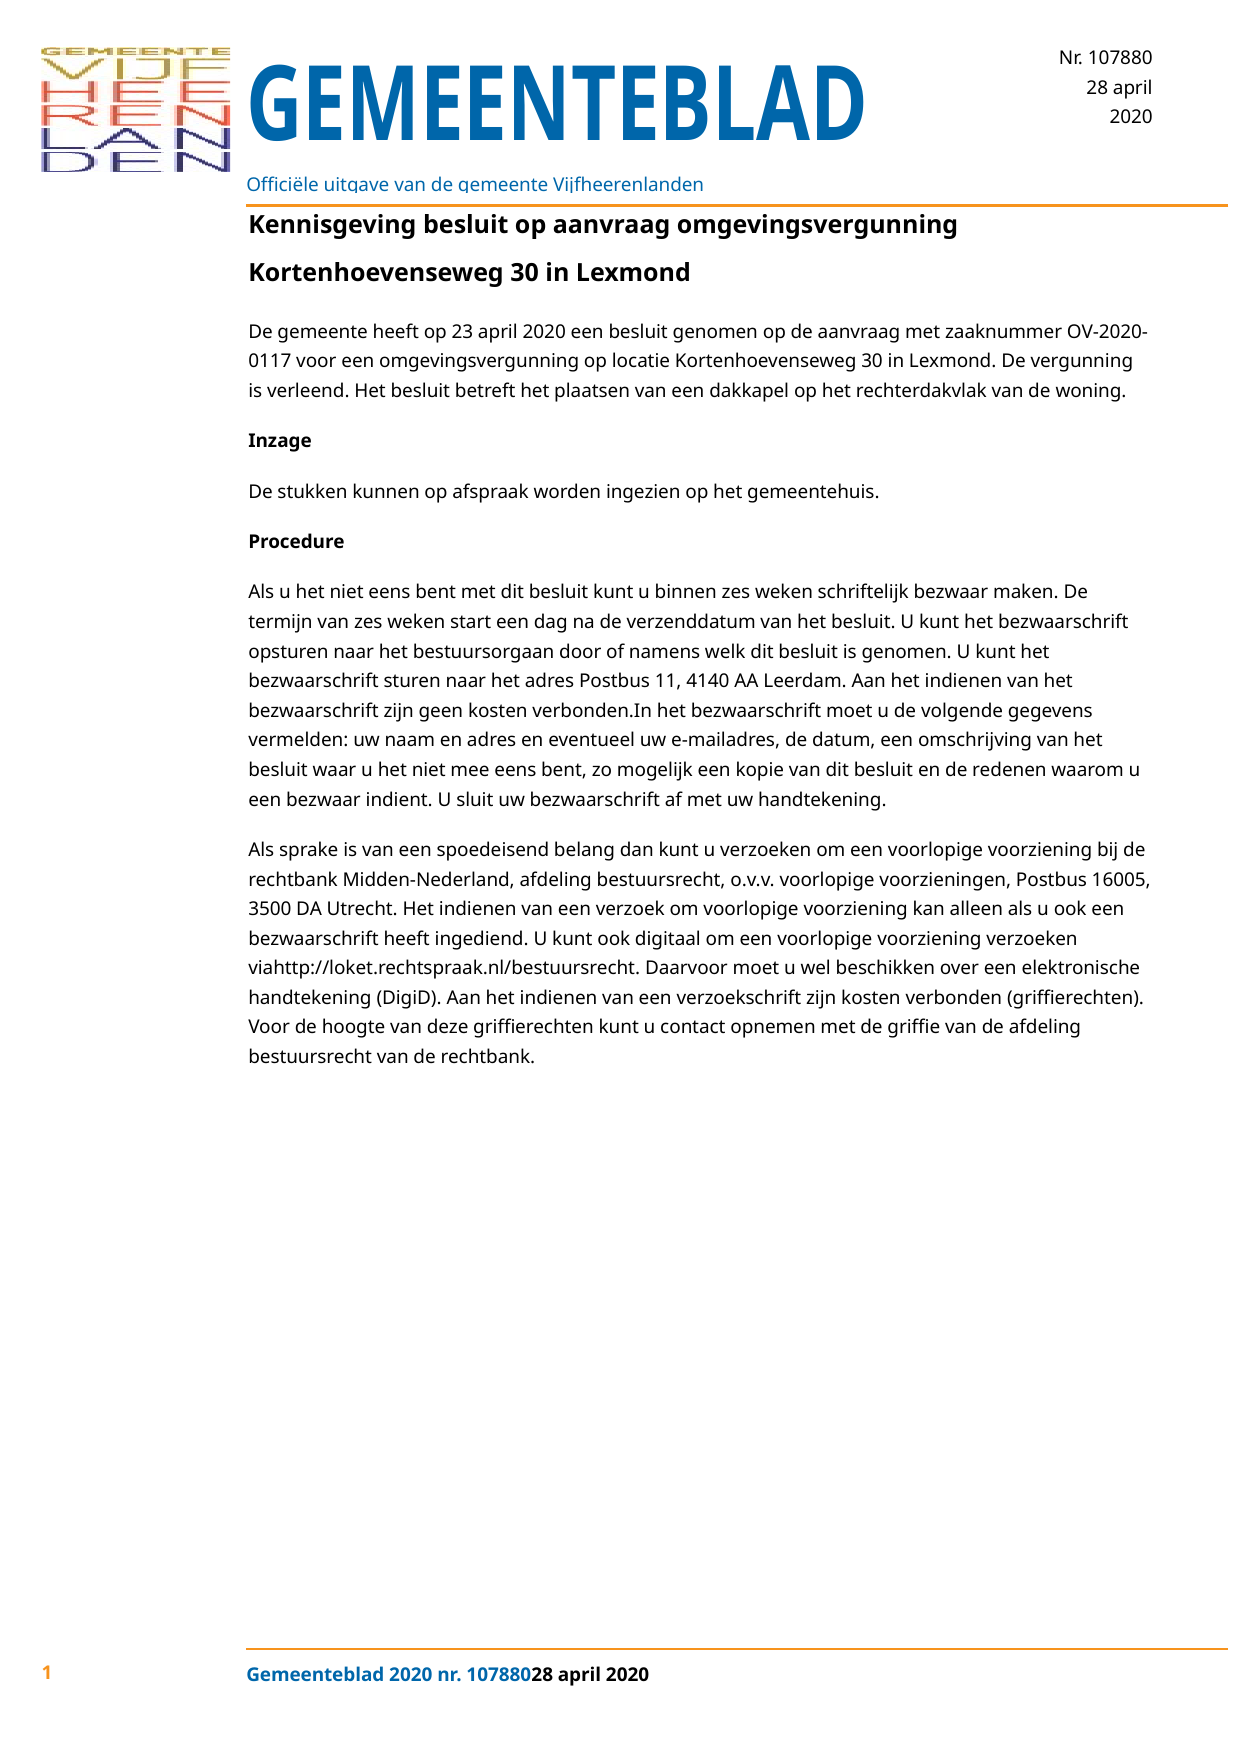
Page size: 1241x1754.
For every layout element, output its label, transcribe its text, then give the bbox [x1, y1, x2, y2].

picture [41, 47, 231, 172]
text Als sprake is van een spoedeisend belang dan kunt u verzoeken om een voorlopige voorziening bij de rechtbank Midden-Nederland, afdeling bestuursrecht, o.v.v. voorlopige voorzieningen, Postbus 16005, 3500 DA Utrecht. Het indienen van een verzoek om voorlopige voorziening kan alleen als u ook een bezwaarschrift heeft ingediend. U kunt ook digitaal om een voorlopige voorziening verzoeken viahttp://loket.rechtspraak.nl/bestuursrecht. Daarvoor moet u wel beschikken over een elektronische handtekening (DigiD). Aan het indienen van een verzoekschrift zijn kosten verbonden (griffierechten). Voor de hoogte van deze griffierechten kunt u contact opnemen met de griffie van de afdeling bestuursrecht van de rechtbank. [248, 836, 1152, 1069]
text De stukken kunnen op afspraak worden ingezien op het gemeentehuis. [248, 478, 1152, 504]
text Procedure [248, 528, 1152, 554]
text De gemeente heeft op 23 april 2020 een besluit genomen op de aanvraag met zaaknummer OV-2020-0117 voor een omgevingsvergunning op locatie Kortenhoevenseweg 30 in Lexmond. De vergunning is verleend. Het besluit betreft het plaatsen van een dakkapel op het rechterdakvlak van de woning. [248, 318, 1152, 403]
text Inzage [248, 427, 1152, 453]
text Kennisgeving besluit op aanvraag omgevingsvergunning Kortenhoevenseweg 30 in Lexmond [248, 207, 1152, 288]
text Als u het niet eens bent met dit besluit kunt u binnen zes weken schriftelijk bezwaar maken. De termijn van zes weken start een dag na de verzenddatum van het besluit. U kunt het bezwaarschrift opsturen naar het bestuursorgaan door of namens welk dit besluit is genomen. U kunt het bezwaarschrift sturen naar het adres Postbus 11, 4140 AA Leerdam. Aan het indienen van het bezwaarschrift zijn geen kosten verbonden.In het bezwaarschrift moet u de volgende gegevens vermelden: uw naam en adres en eventueel uw e-mailadres, de datum, een omschrijving van het besluit waar u het niet mee eens bent, zo mogelijk een kopie van dit besluit en de redenen waarom u een bezwaar indient. U sluit uw bezwaarschrift af met uw handtekening. [248, 579, 1152, 812]
